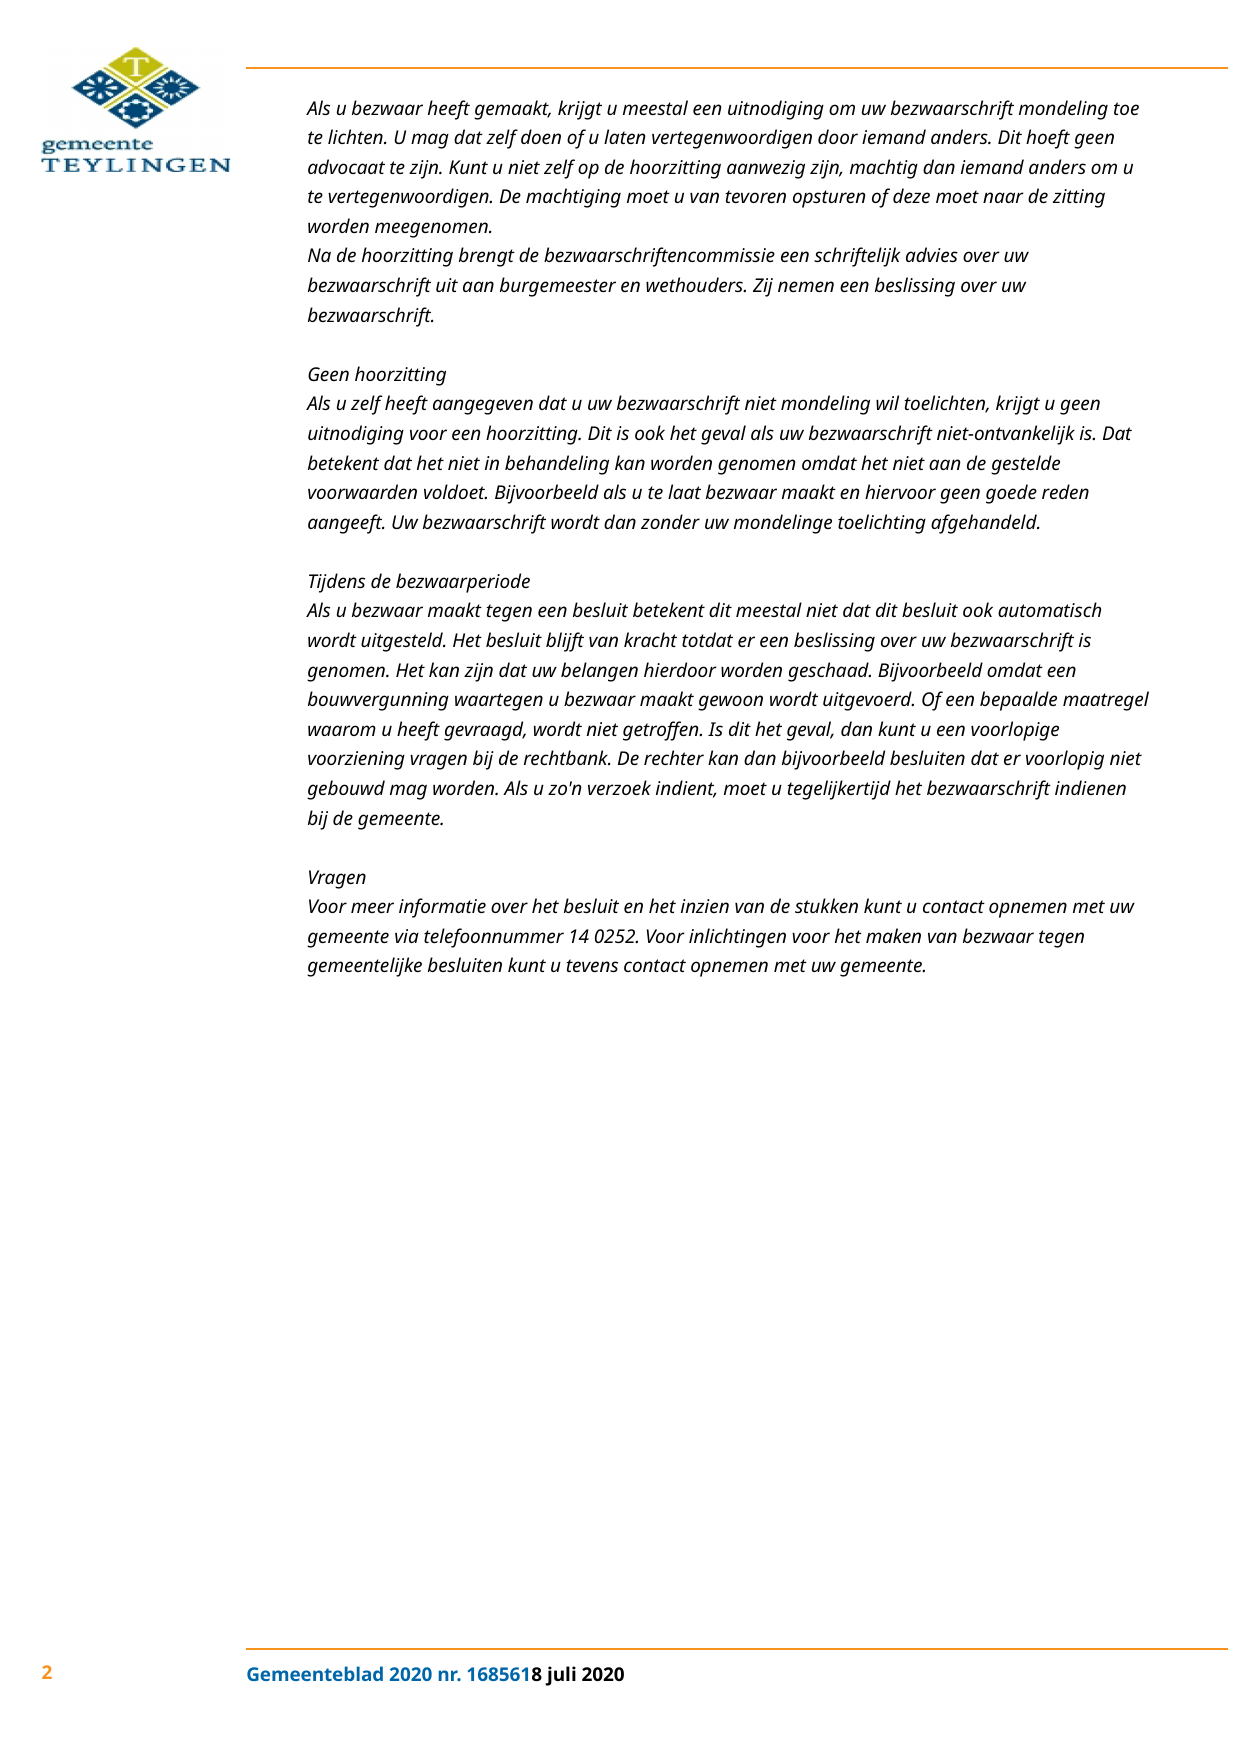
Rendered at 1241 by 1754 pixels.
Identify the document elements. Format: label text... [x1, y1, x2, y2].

list Als u zelf heeft aangegeven dat u uw bezwaarschrift niet mondeling wil toelichten, krijgt u geen uitnodiging voor een hoorzitting. Dit is ook het geval als uw bezwaarschrift niet-ontvankelijk is. Dat betekent dat het niet in behandeling kan worden genomen omdat het niet aan de gestelde voorwaarden voldoet. Bijvoorbeeld als u te laat bezwaar maakt en hiervoor geen goede reden aangeeft. Uw bezwaarschrift wordt dan zonder uw mondelinge toelichting afgehandeld. [248, 391, 1152, 535]
list Geen hoorzitting [248, 361, 1152, 387]
list Als u bezwaar heeft gemaakt, krijgt u meestal een uitnodiging om uw bezwaarschrift mondeling toe te lichten. U mag dat zelf doen of u laten vertegenwoordigen door iemand anders. Dit hoeft geen advocaat te zijn. Kunt u niet zelf op de hoorzitting aanwezig zijn, machtig dan iemand anders om u te vertegenwoordigen. De machtiging moet u van tevoren opsturen of deze moet naar de zitting worden meegenomen. [248, 95, 1152, 239]
list Voor meer informatie over het besluit en het inzien van de stukken kunt u contact opnemen met uw gemeente via telefoonnummer 14 0252. Voor inlichtingen voor het maken van bezwaar tegen gemeentelijke besluiten kunt u tevens contact opnemen met uw gemeente. [248, 893, 1152, 978]
list Tijdens de bezwaarperiode [248, 568, 1152, 594]
list Vragen [248, 864, 1152, 890]
list Als u bezwaar maakt tegen een besluit betekent dit meestal niet dat dit besluit ook automatisch wordt uitgesteld. Het besluit blijft van kracht totdat er een beslissing over uw bezwaarschrift is genomen. Het kan zijn dat uw belangen hierdoor worden geschaad. Bijvoorbeeld omdat een bouwvergunning waartegen u bezwaar maakt gewoon wordt uitgevoerd. Of een bepaalde maatregel waarom u heeft gevraagd, wordt niet getroffen. Is dit het geval, dan kunt u een voorlopige voorziening vragen bij de rechtbank. De rechter kan dan bijvoorbeeld besluiten dat er voorlopig niet gebouwd mag worden. Als u zo'n verzoek indient, moet u tegelijkertijd het bezwaarschrift indienen bij de gemeente. [248, 598, 1152, 831]
picture [41, 47, 231, 172]
list Na de hoorzitting brengt de bezwaarschriftencommissie een schriftelijk advies over uw bezwaarschrift uit aan burgemeester en wethouders. Zij nemen een beslissing over uw bezwaarschrift. [248, 243, 1152, 328]
